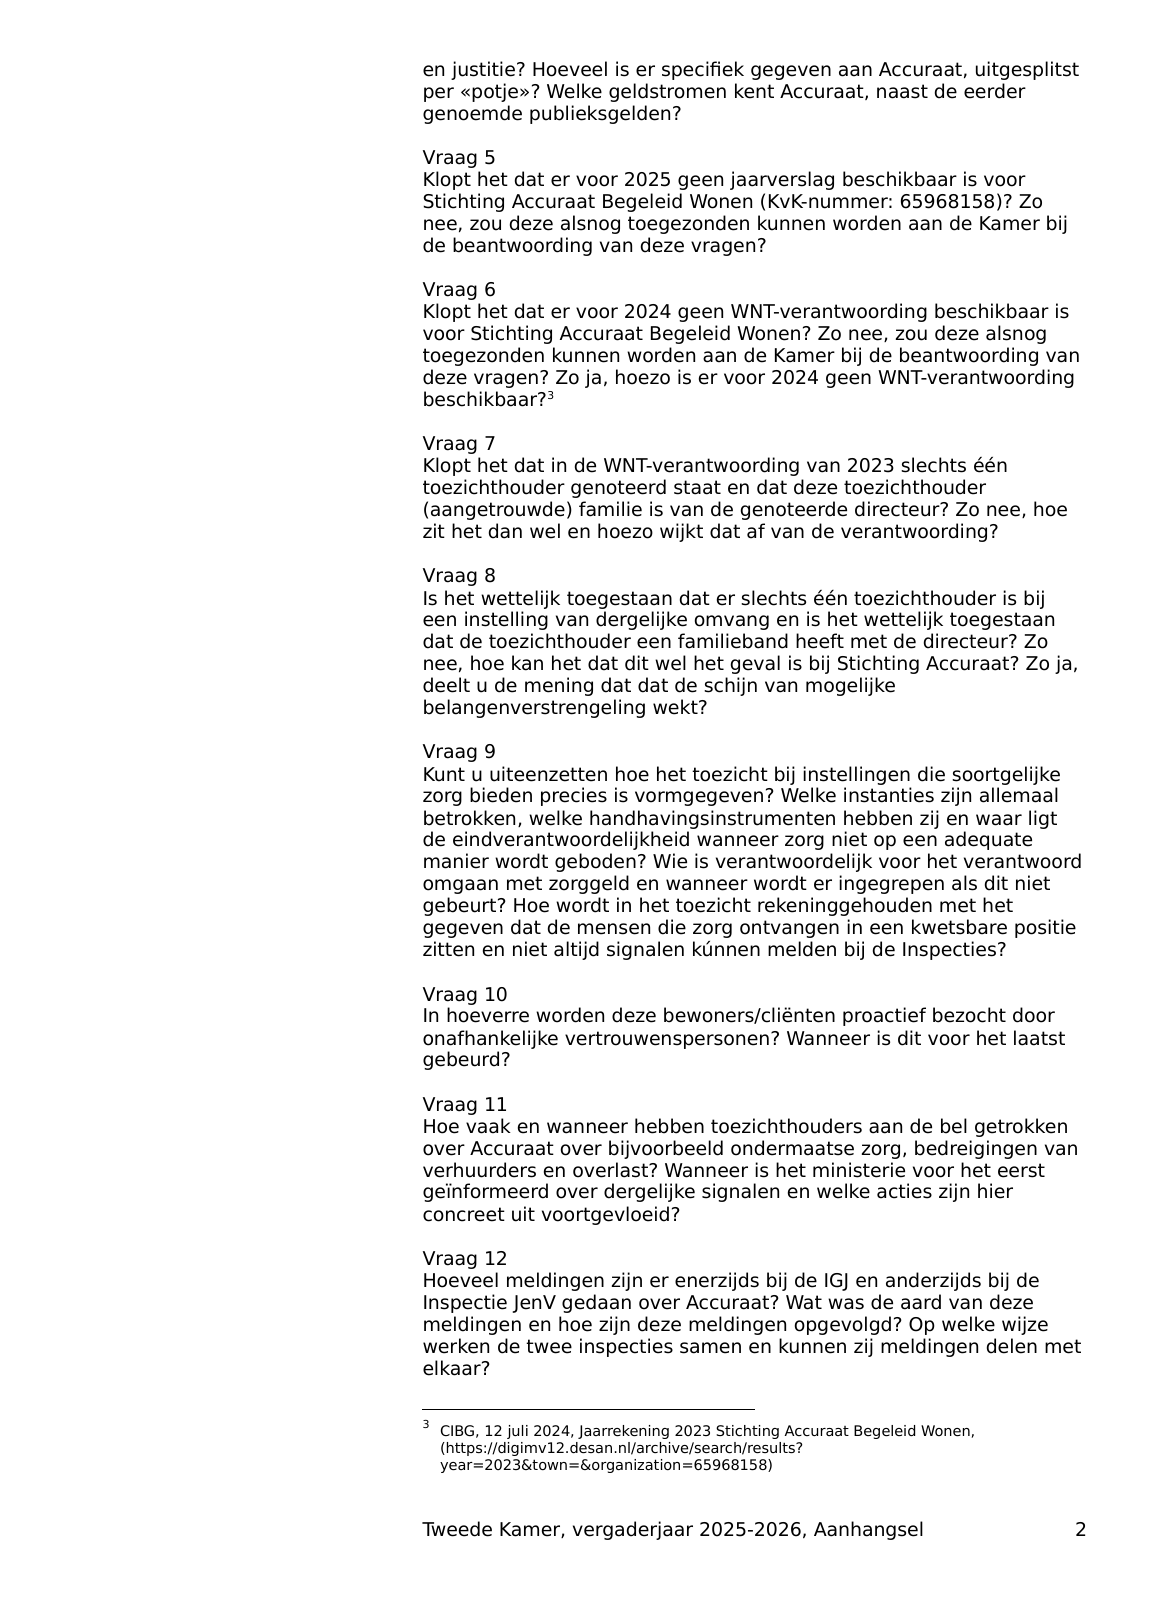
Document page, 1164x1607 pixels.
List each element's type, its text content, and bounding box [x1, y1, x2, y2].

text Vraag 5 [422, 147, 1087, 169]
text Vraag 6 [422, 279, 1087, 301]
text Klopt het dat in de WNT-verantwoording van 2023 slechts één toezichthouder genoteerd staat en dat deze toezichthouder (aangetrouwde) familie is van de genoteerde directeur? Zo nee, hoe zit het dan wel en hoezo wijkt dat af van de verantwoording? [422, 455, 1087, 543]
text Vraag 8 [422, 565, 1087, 587]
text Is het wettelijk toegestaan dat er slechts één toezichthouder is bij een instelling van dergelijke omvang en is het wettelijk toegestaan dat de toezichthouder een familieband heeft met de directeur? Zo nee, hoe kan het dat dit wel het geval is bij Stichting Accuraat? Zo ja, deelt u de mening dat dat de schijn van mogelijke belangenverstrengeling wekt? [422, 587, 1087, 719]
text Kunt u uiteenzetten hoe het toezicht bij instellingen die soortgelijke zorg bieden precies is vormgegeven? Welke instanties zijn allemaal betrokken, welke handhavingsinstrumenten hebben zij en waar ligt de eindverantwoordelijkheid wanneer zorg niet op een adequate manier wordt geboden? Wie is verantwoordelijk voor het verantwoord omgaan met zorggeld en wanneer wordt er ingegrepen als dit niet gebeurt? Hoe wordt in het toezicht rekeninggehouden met het gegeven dat de mensen die zorg ontvangen in een kwetsbare positie zitten en niet altijd signalen kúnnen melden bij de Inspecties? [422, 763, 1087, 961]
text en justitie? Hoeveel is er specifiek gegeven aan Accuraat, uitgesplitst per «potje»? Welke geldstromen kent Accuraat, naast de eerder genoemde publieksgelden? [422, 59, 1087, 125]
text Klopt het dat er voor 2024 geen WNT-verantwoording beschikbaar is voor Stichting Accuraat Begeleid Wonen? Zo nee, zou deze alsnog toegezonden kunnen worden aan de Kamer bij de beantwoording van deze vragen? Zo ja, hoezo is er voor 2024 geen WNT-verantwoording beschikbaar? [422, 301, 1087, 411]
text Klopt het dat er voor 2025 geen jaarverslag beschikbaar is voor Stichting Accuraat Begeleid Wonen (KvK-nummer: 65968158)? Zo nee, zou deze alsnog toegezonden kunnen worden aan de Kamer bij de beantwoording van deze vragen? [422, 169, 1087, 257]
text Hoeveel meldingen zijn er enerzijds bij de IGJ en anderzijds bij de Inspectie JenV gedaan over Accuraat? Wat was de aard van deze meldingen en hoe zijn deze meldingen opgevolgd? Op welke wijze werken de twee inspecties samen en kunnen zij meldingen delen met elkaar? [422, 1269, 1087, 1379]
text Vraag 11 [422, 1093, 1087, 1116]
text Vraag 7 [422, 433, 1087, 455]
text Hoe vaak en wanneer hebben toezichthouders aan de bel getrokken over Accuraat over bijvoorbeeld ondermaatse zorg, bedreigingen van verhuurders en overlast? Wanneer is het ministerie voor het eerst geïnformeerd over dergelijke signalen en welke acties zijn hier concreet uit voortgevloeid? [422, 1116, 1087, 1225]
text Vraag 10 [422, 983, 1087, 1005]
text In hoeverre worden deze bewoners/cliënten proactief bezocht door onafhankelijke vertrouwenspersonen? Wanneer is dit voor het laatst gebeurd? [422, 1005, 1087, 1071]
text Vraag 9 [422, 741, 1087, 763]
text CIBG, 12 juli 2024, Jaarrekening 2023 Stichting Accuraat Begeleid Wonen, (https://digimv12.desan.nl/archive/search/results?year=2023&town=&organization=65968158) [422, 1418, 1087, 1474]
text Vraag 12 [422, 1248, 1087, 1269]
